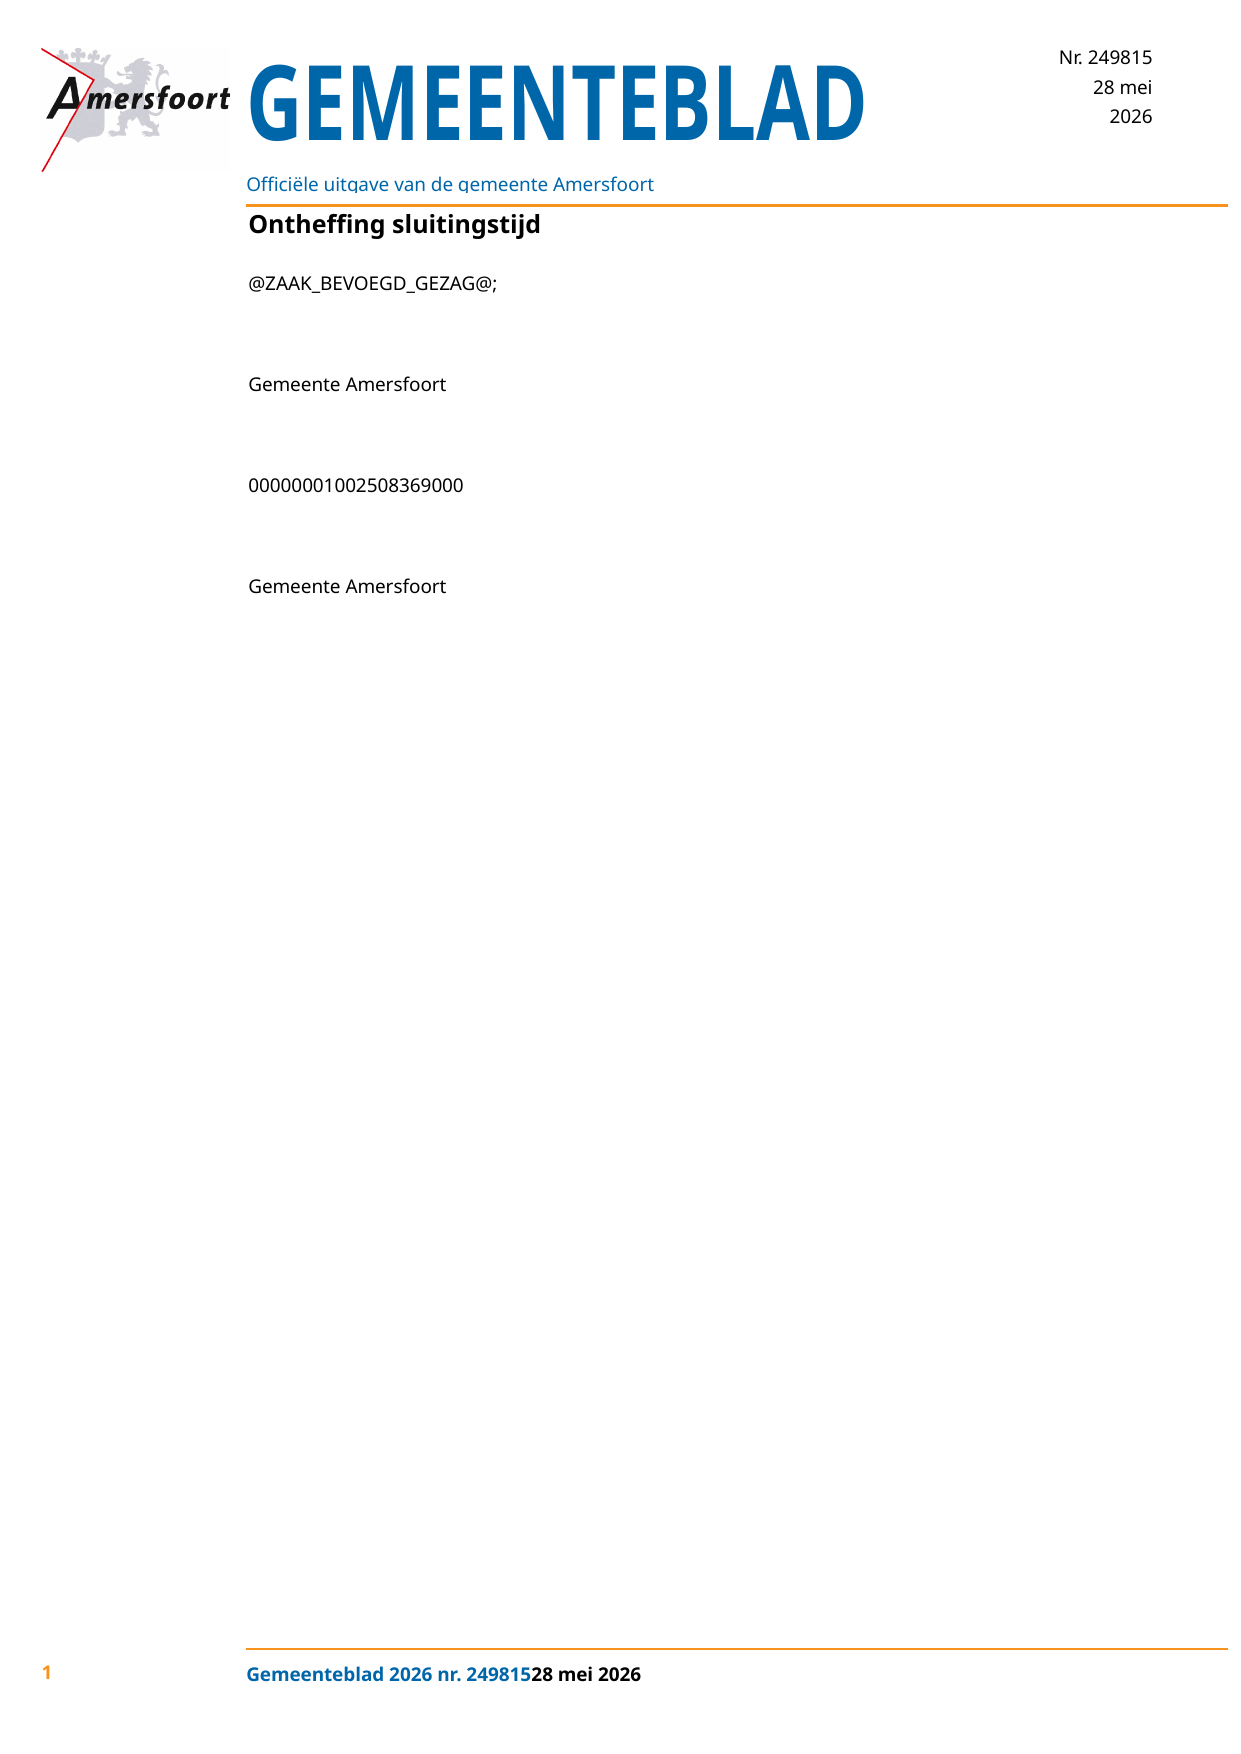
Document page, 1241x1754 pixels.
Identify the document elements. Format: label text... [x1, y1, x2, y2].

picture [41, 47, 231, 172]
text @ZAAK_BEVOEGD_GEZAG@; [248, 270, 1152, 296]
text Gemeente Amersfoort [248, 573, 1152, 598]
text Ontheffing sluitingstijd [248, 207, 1152, 241]
text Gemeente Amersfoort [248, 371, 1152, 397]
text 00000001002508369000 [248, 472, 1152, 498]
